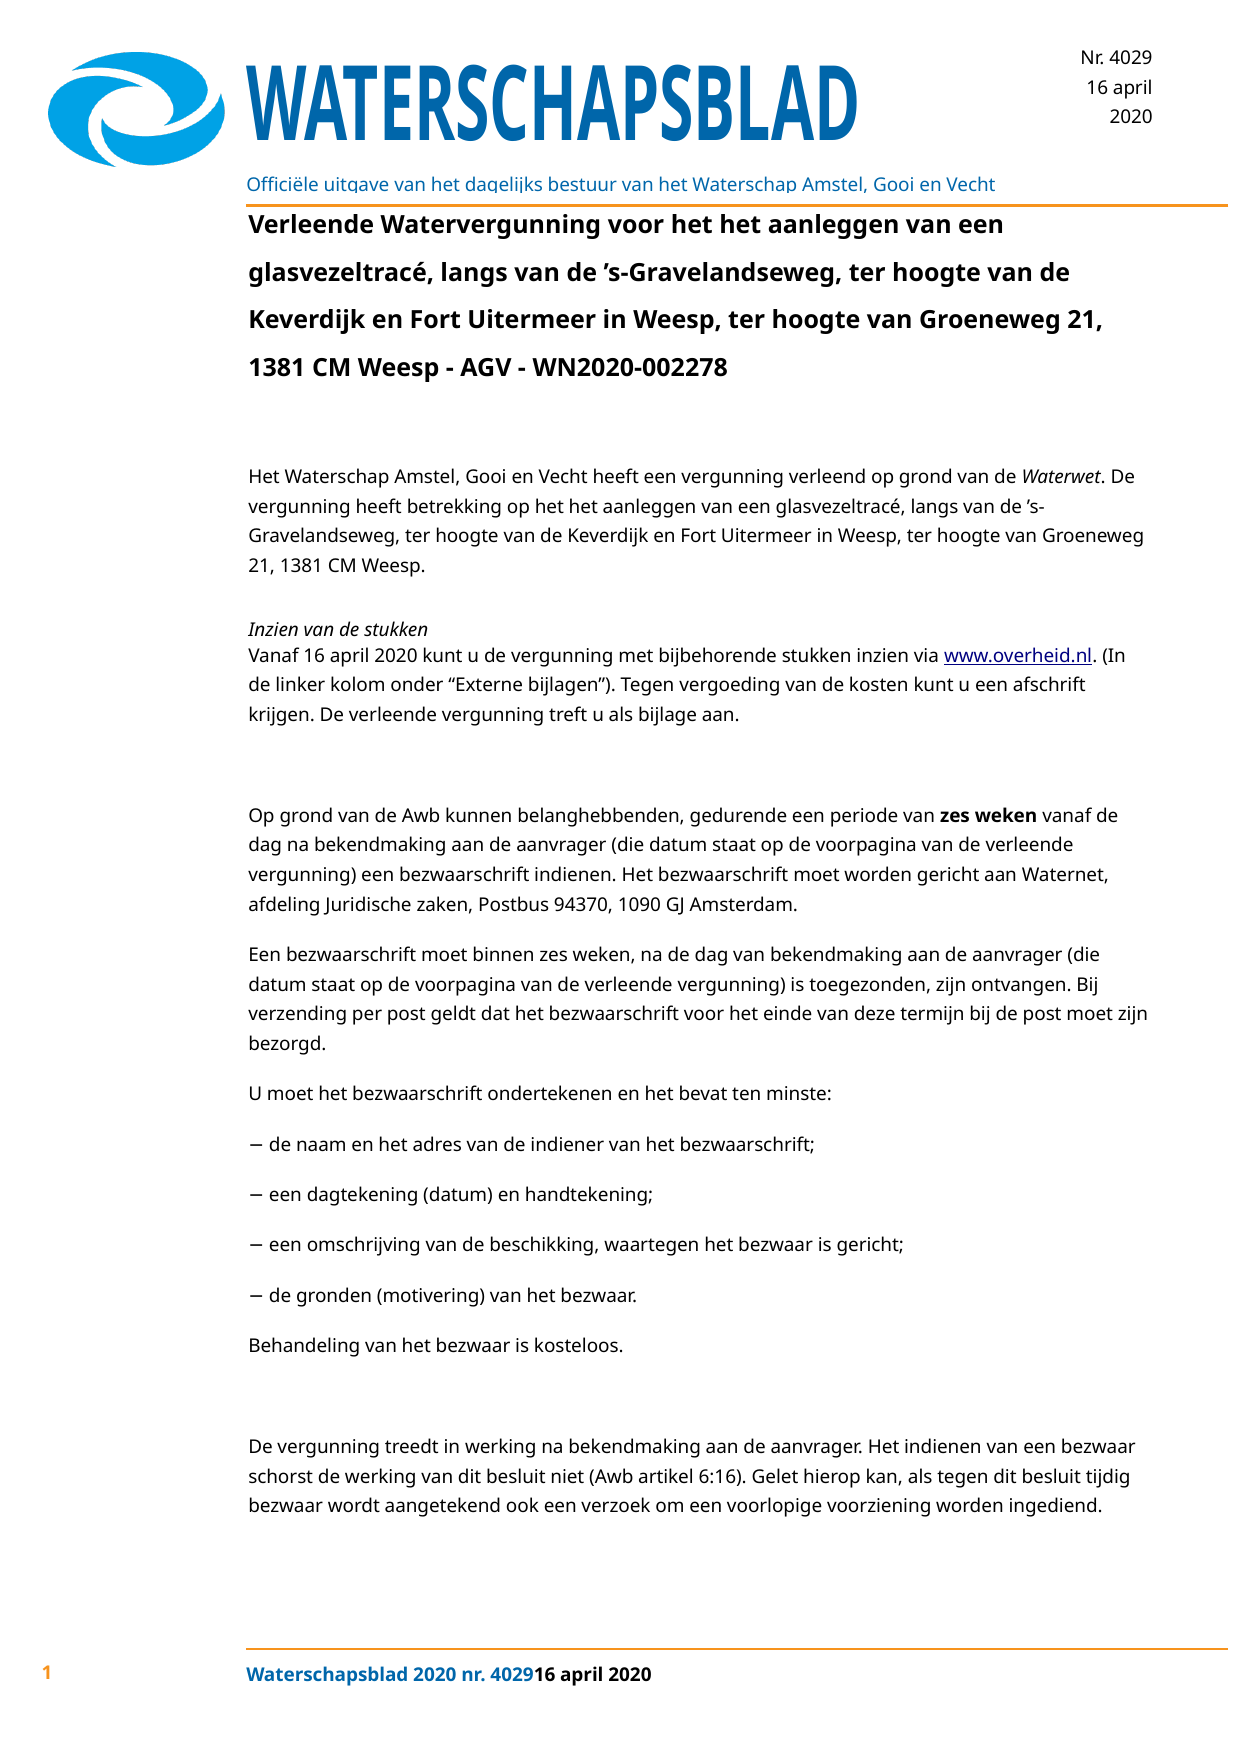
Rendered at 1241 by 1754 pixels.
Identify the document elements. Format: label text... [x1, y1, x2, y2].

text Vanaf 16 april 2020 kunt u de vergunning met bijbehorende stukken inzien via www.overheid.nl. (In de linker kolom onder “Externe bijlagen”). Tegen vergoeding van de kosten kunt u een afschrift krijgen. De verleende vergunning treft u als bijlage aan. [248, 642, 1152, 727]
text U moet het bezwaarschrift ondertekenen en het bevat ten minste: [248, 1080, 1152, 1106]
picture [41, 47, 231, 172]
text − de naam en het adres van de indiener van het bezwaarschrift; [248, 1131, 1152, 1156]
text − een omschrijving van de beschikking, waartegen het bezwaar is gericht; [248, 1232, 1152, 1257]
text Verleende Watervergunning voor het het aanleggen van een glasvezeltracé, langs van de ’s-Gravelandseweg, ter hoogte van de Keverdijk en Fort Uitermeer in Weesp, ter hoogte van Groeneweg 21, 1381 CM Weesp - AGV - WN2020-002278 [248, 207, 1152, 384]
text Inzien van de stukken [248, 616, 1152, 642]
text − een dagtekening (datum) en handtekening; [248, 1181, 1152, 1207]
text Het Waterschap Amstel, Gooi en Vecht heeft een vergunning verleend op grond van de Waterwet. De vergunning heeft betrekking op het het aanleggen van een glasvezeltracé, langs van de ’s-Gravelandseweg, ter hoogte van de Keverdijk en Fort Uitermeer in Weesp, ter hoogte van Groeneweg 21, 1381 CM Weesp. [248, 463, 1152, 578]
text Behandeling van het bezwaar is kosteloos. [248, 1332, 1152, 1358]
text − de gronden (motivering) van het bezwaar. [248, 1282, 1152, 1308]
text De vergunning treedt in werking na bekendmaking aan de aanvrager. Het indienen van een bezwaar schorst de werking van dit besluit niet (Awb artikel 6:16). Gelet hierop kan, als tegen dit besluit tijdig bezwaar wordt aangetekend ook een verzoek om een voorlopige voorziening worden ingediend. [248, 1433, 1152, 1518]
text Een bezwaarschrift moet binnen zes weken, na de dag van bekendmaking aan de aanvrager (die datum staat op de voorpagina van de verleende vergunning) is toegezonden, zijn ontvangen. Bij verzending per post geldt dat het bezwaarschrift voor het einde van deze termijn bij de post moet zijn bezorgd. [248, 941, 1152, 1056]
text Op grond van de Awb kunnen belanghebbenden, gedurende een periode van zes weken vanaf de dag na bekendmaking aan de aanvrager (die datum staat op de voorpagina van de verleende vergunning) een bezwaarschrift indienen. Het bezwaarschrift moet worden gericht aan Waternet, afdeling Juridische zaken, Postbus 94370, 1090 GJ Amsterdam. [248, 802, 1152, 916]
